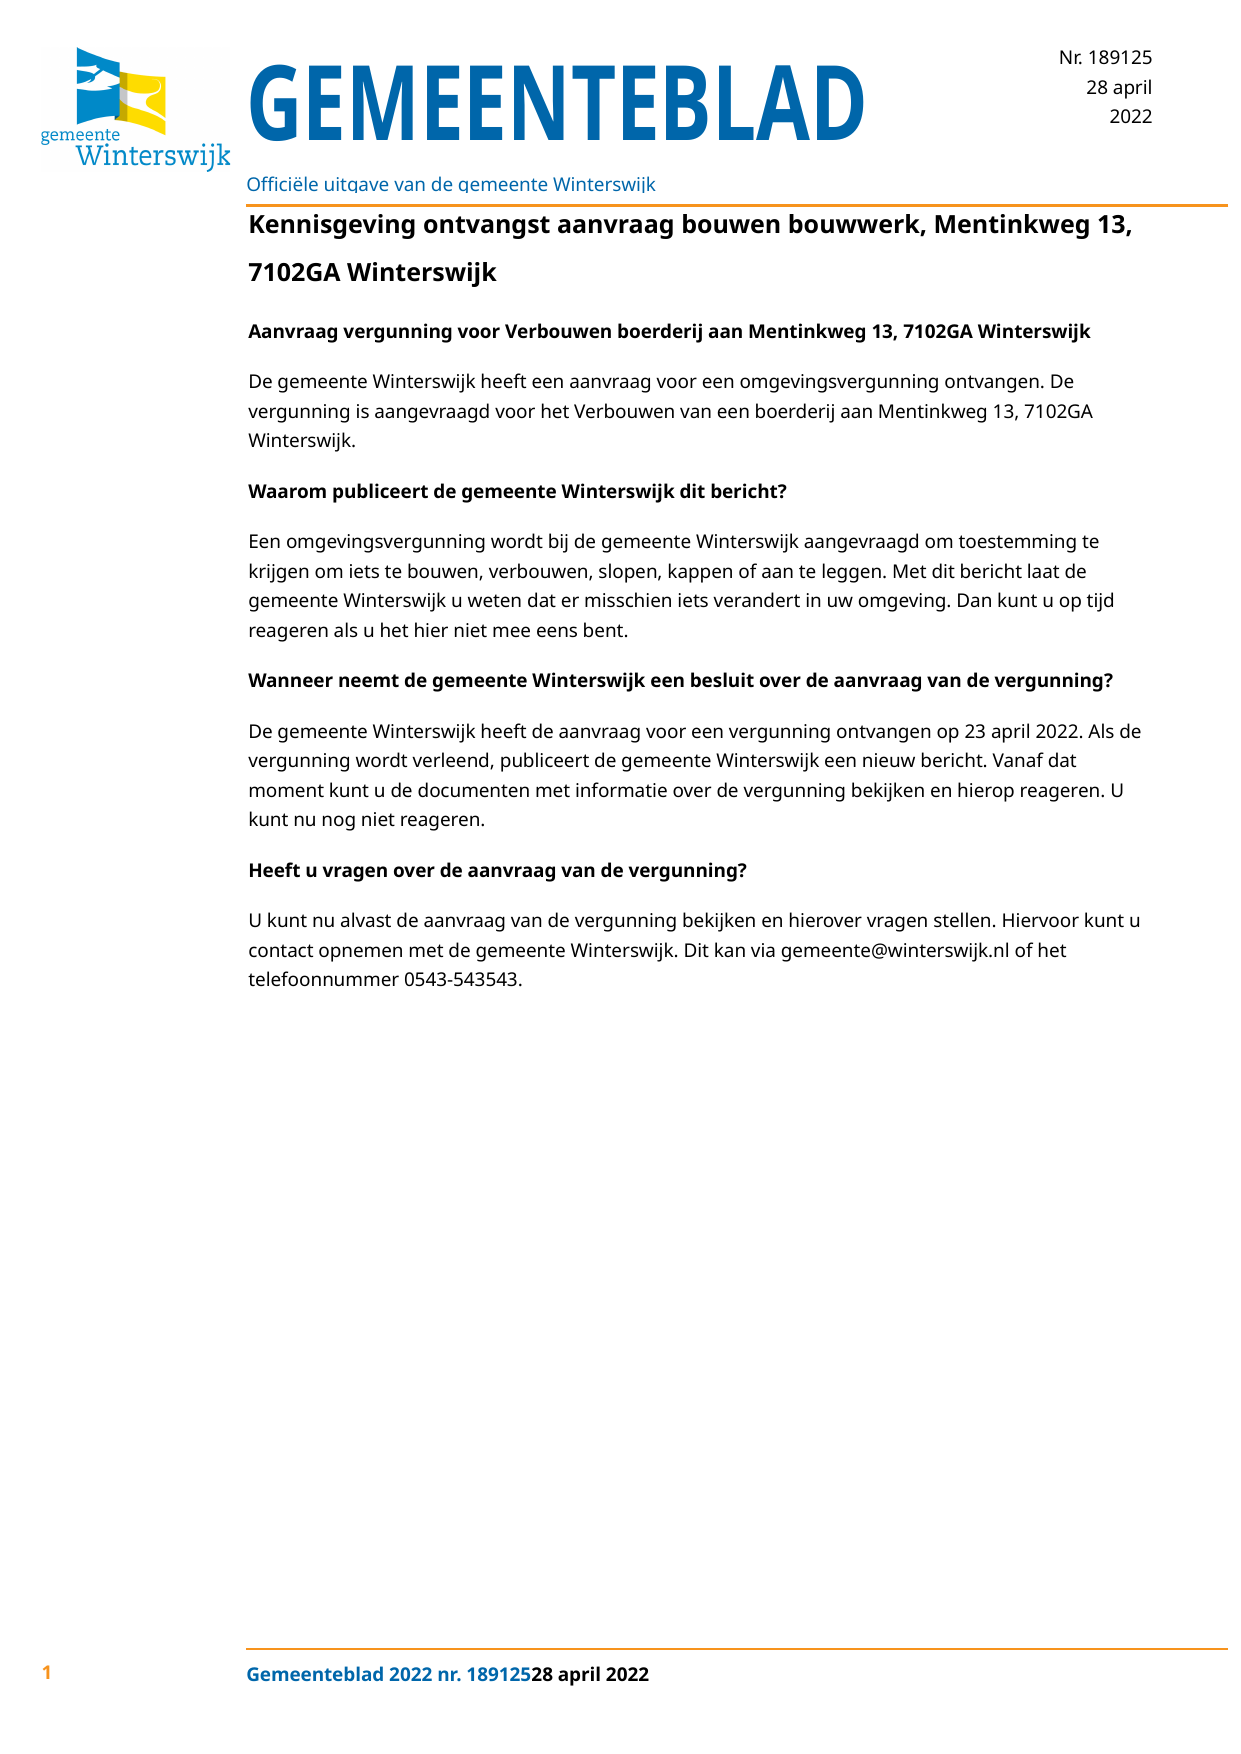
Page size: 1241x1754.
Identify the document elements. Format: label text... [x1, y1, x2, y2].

text Kennisgeving ontvangst aanvraag bouwen bouwwerk, Mentinkweg 13, 7102GA Winterswijk [248, 207, 1152, 288]
text Heeft u vragen over de aanvraag van de vergunning? [248, 857, 1152, 883]
picture [225, 153, 231, 162]
text Wanneer neemt de gemeente Winterswijk een besluit over de aanvraag van de vergunning? [248, 667, 1152, 693]
text Waarom publiceert de gemeente Winterswijk dit bericht? [248, 478, 1152, 504]
text Aanvraag vergunning voor Verbouwen boerderij aan Mentinkweg 13, 7102GA Winterswijk [248, 318, 1152, 344]
text De gemeente Winterswijk heeft een aanvraag voor een omgevingsvergunning ontvangen. De vergunning is aangevraagd voor het Verbouwen van een boerderij aan Mentinkweg 13, 7102GA Winterswijk. [248, 368, 1152, 453]
text U kunt nu alvast de aanvraag van de vergunning bekijken en hierover vragen stellen. Hiervoor kunt u contact opnemen met de gemeente Winterswijk. Dit kan via gemeente@winterswijk.nl of het telefoonnummer 0543-543543. [248, 907, 1152, 992]
text Een omgevingsvergunning wordt bij de gemeente Winterswijk aangevraagd om toestemming te krijgen om iets te bouwen, verbouwen, slopen, kappen of aan te leggen. Met dit bericht laat de gemeente Winterswijk u weten dat er misschien iets verandert in uw omgeving. Dan kunt u op tijd reageren als u het hier niet mee eens bent. [248, 528, 1152, 643]
text De gemeente Winterswijk heeft de aanvraag voor een vergunning ontvangen op 23 april 2022. Als de vergunning wordt verleend, publiceert de gemeente Winterswijk een nieuw bericht. Vanaf dat moment kunt u de documenten met informatie over de vergunning bekijken en hierop reageren. U kunt nu nog niet reageren. [248, 718, 1152, 832]
picture [41, 47, 231, 172]
